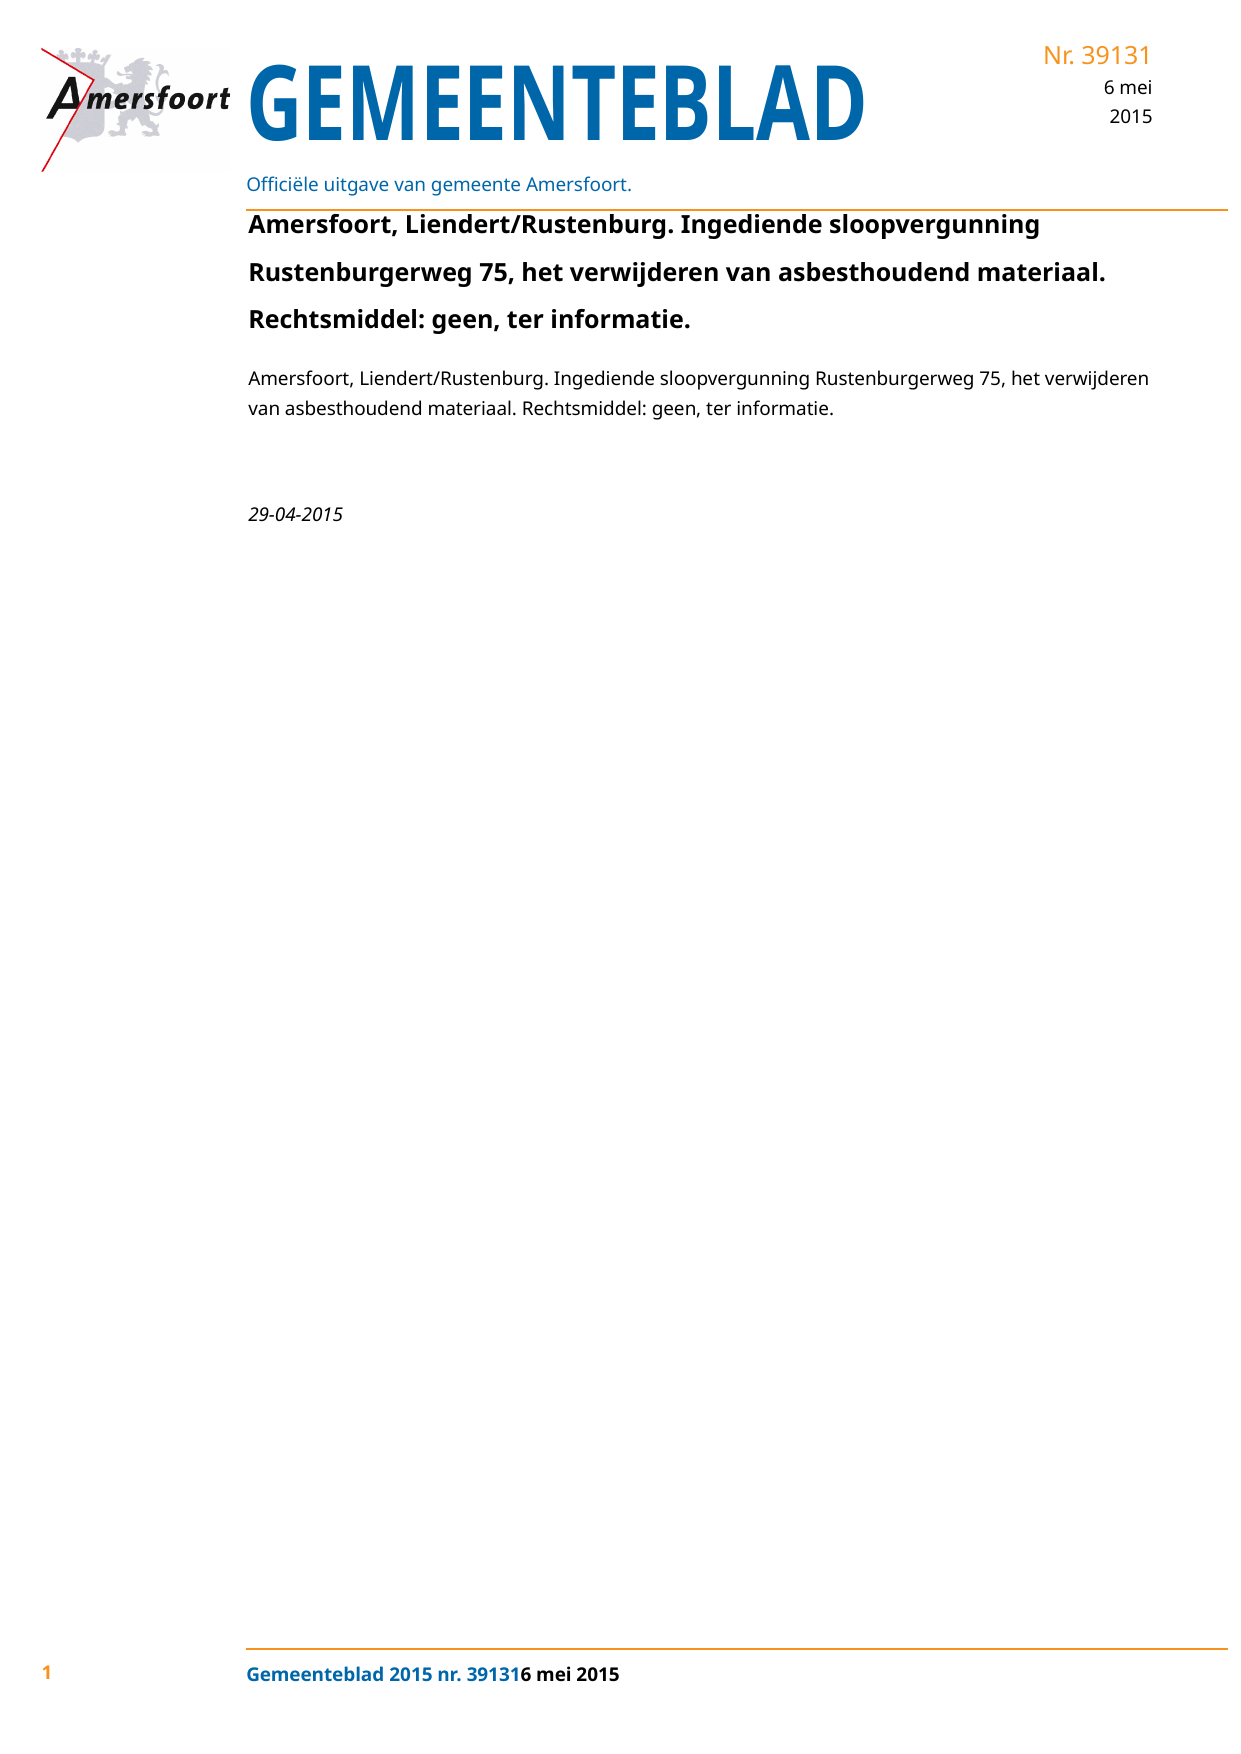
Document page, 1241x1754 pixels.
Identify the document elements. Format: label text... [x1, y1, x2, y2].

text Amersfoort, Liendert/Rustenburg. Ingediende sloopvergunning Rustenburgerweg 75, het verwijderen van asbesthoudend materiaal. Rechtsmiddel: geen, ter informatie. [248, 366, 1152, 421]
picture [41, 47, 231, 172]
text Amersfoort, Liendert/Rustenburg. Ingediende sloopvergunning Rustenburgerweg 75, het verwijderen van asbesthoudend materiaal. Rechtsmiddel: geen, ter informatie. [248, 211, 1152, 336]
text 29-04-2015 [248, 501, 1152, 527]
